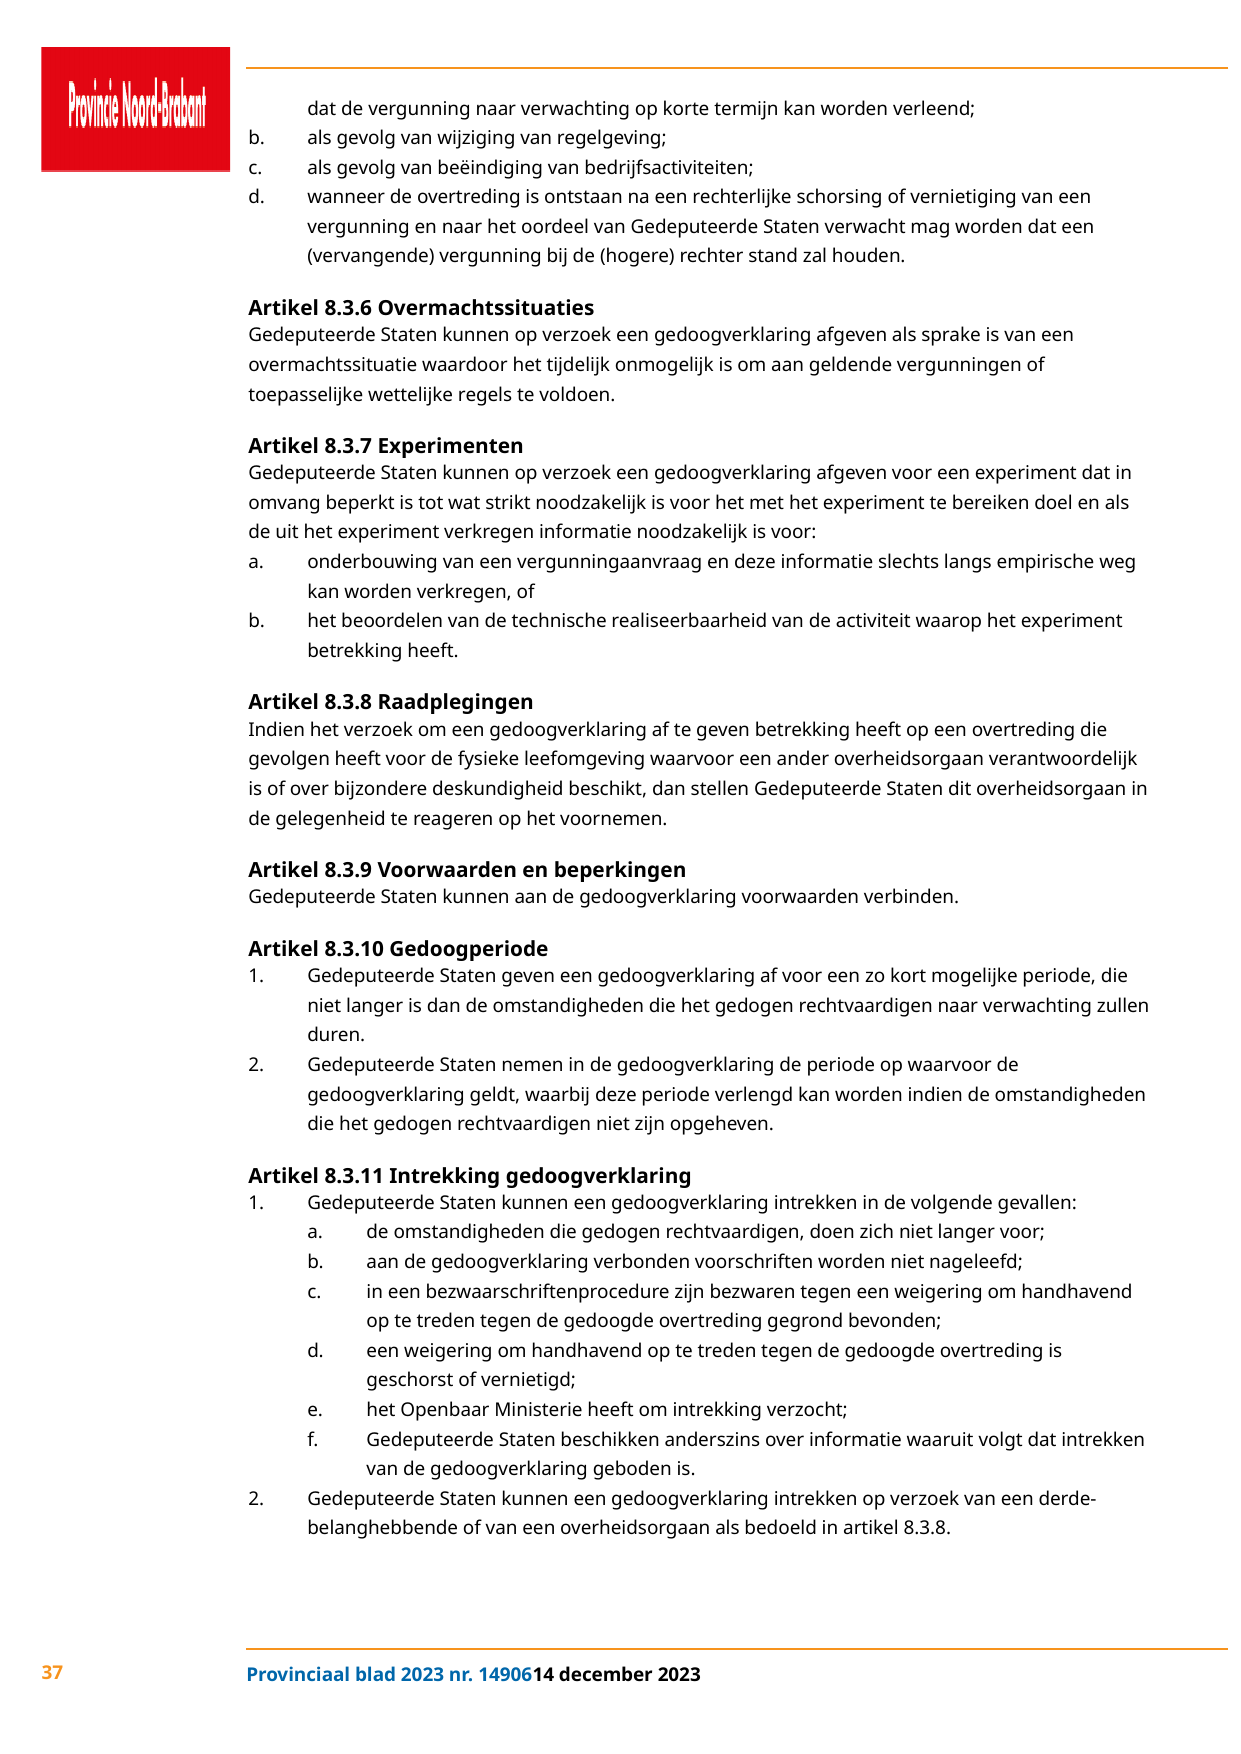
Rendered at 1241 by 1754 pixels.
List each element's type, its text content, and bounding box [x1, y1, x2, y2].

list aan de gedoogverklaring verbonden voorschriften worden niet nageleefd; [307, 1248, 1152, 1274]
list als gevolg van wijziging van regelgeving; [248, 124, 1152, 150]
picture [41, 47, 231, 172]
text Artikel 8.3.6 Overmachtssituaties [248, 293, 1152, 322]
list wanneer de overtreding is ontstaan na een rechterlijke schorsing of vernietiging van een vergunning en naar het oordeel van Gedeputeerde Staten verwacht mag worden dat een (vervangende) vergunning bij de (hogere) rechter stand zal houden. [248, 183, 1152, 268]
list als gevolg van beëindiging van bedrijfsactiviteiten; [248, 154, 1152, 180]
text Gedeputeerde Staten kunnen op verzoek een gedoogverklaring afgeven voor een experiment dat in omvang beperkt is tot wat strikt noodzakelijk is voor het met het experiment te bereiken doel en als de uit het experiment verkregen informatie noodzakelijk is voor: [248, 459, 1152, 544]
text Gedeputeerde Staten kunnen aan de gedoogverklaring voorwaarden verbinden. [248, 883, 1152, 909]
text Artikel 8.3.9 Voorwaarden en beperkingen [248, 855, 1152, 883]
text Gedeputeerde Staten kunnen op verzoek een gedoogverklaring afgeven als sprake is van een overmachtssituatie waardoor het tijdelijk onmogelijk is om aan geldende vergunningen of toepasselijke wettelijke regels te voldoen. [248, 322, 1152, 406]
list Gedeputeerde Staten geven een gedoogverklaring af voor een zo kort mogelijke periode, die niet langer is dan de omstandigheden die het gedogen rechtvaardigen naar verwachting zullen duren. [248, 962, 1152, 1047]
list Gedeputeerde Staten kunnen een gedoogverklaring intrekken in de volgende gevallen: [248, 1189, 1152, 1215]
text Indien het verzoek om een gedoogverklaring af te geven betrekking heeft op een overtreding die gevolgen heeft voor de fysieke leefomgeving waarvoor een ander overheidsorgaan verantwoordelijk is of over bijzondere deskundigheid beschikt, dan stellen Gedeputeerde Staten dit overheidsorgaan in de gelegenheid te reageren op het voornemen. [248, 716, 1152, 830]
list de omstandigheden die gedogen rechtvaardigen, doen zich niet langer voor; [307, 1219, 1152, 1244]
list het Openbaar Ministerie heeft om intrekking verzocht; [307, 1396, 1152, 1422]
text Artikel 8.3.8 Raadplegingen [248, 687, 1152, 716]
list het beoordelen van de technische realiseerbaarheid van de activiteit waarop het experiment betrekking heeft. [248, 607, 1152, 663]
list in een bezwaarschriftenprocedure zijn bezwaren tegen een weigering om handhavend op te treden tegen de gedoogde overtreding gegrond bevonden; [307, 1278, 1152, 1333]
list Gedeputeerde Staten beschikken anderszins over informatie waaruit volgt dat intrekken van de gedoogverklaring geboden is. [307, 1426, 1152, 1481]
list dat de vergunning naar verwachting op korte termijn kan worden verleend; [248, 95, 1152, 121]
text Artikel 8.3.10 Gedoogperiode [248, 934, 1152, 962]
list onderbouwing van een vergunningaanvraag en deze informatie slechts langs empirische weg kan worden verkregen, of [248, 548, 1152, 604]
list een weigering om handhavend op te treden tegen de gedoogde overtreding is geschorst of vernietigd; [307, 1337, 1152, 1392]
text Artikel 8.3.7 Experimenten [248, 431, 1152, 459]
list Gedeputeerde Staten kunnen een gedoogverklaring intrekken op verzoek van een derde-belanghebbende of van een overheidsorgaan als bedoeld in artikel 8.3.8. [248, 1485, 1152, 1540]
text Artikel 8.3.11 Intrekking gedoogverklaring [248, 1161, 1152, 1189]
list Gedeputeerde Staten nemen in de gedoogverklaring de periode op waarvoor de gedoogverklaring geldt, waarbij deze periode verlengd kan worden indien de omstandigheden die het gedogen rechtvaardigen niet zijn opgeheven. [248, 1051, 1152, 1136]
